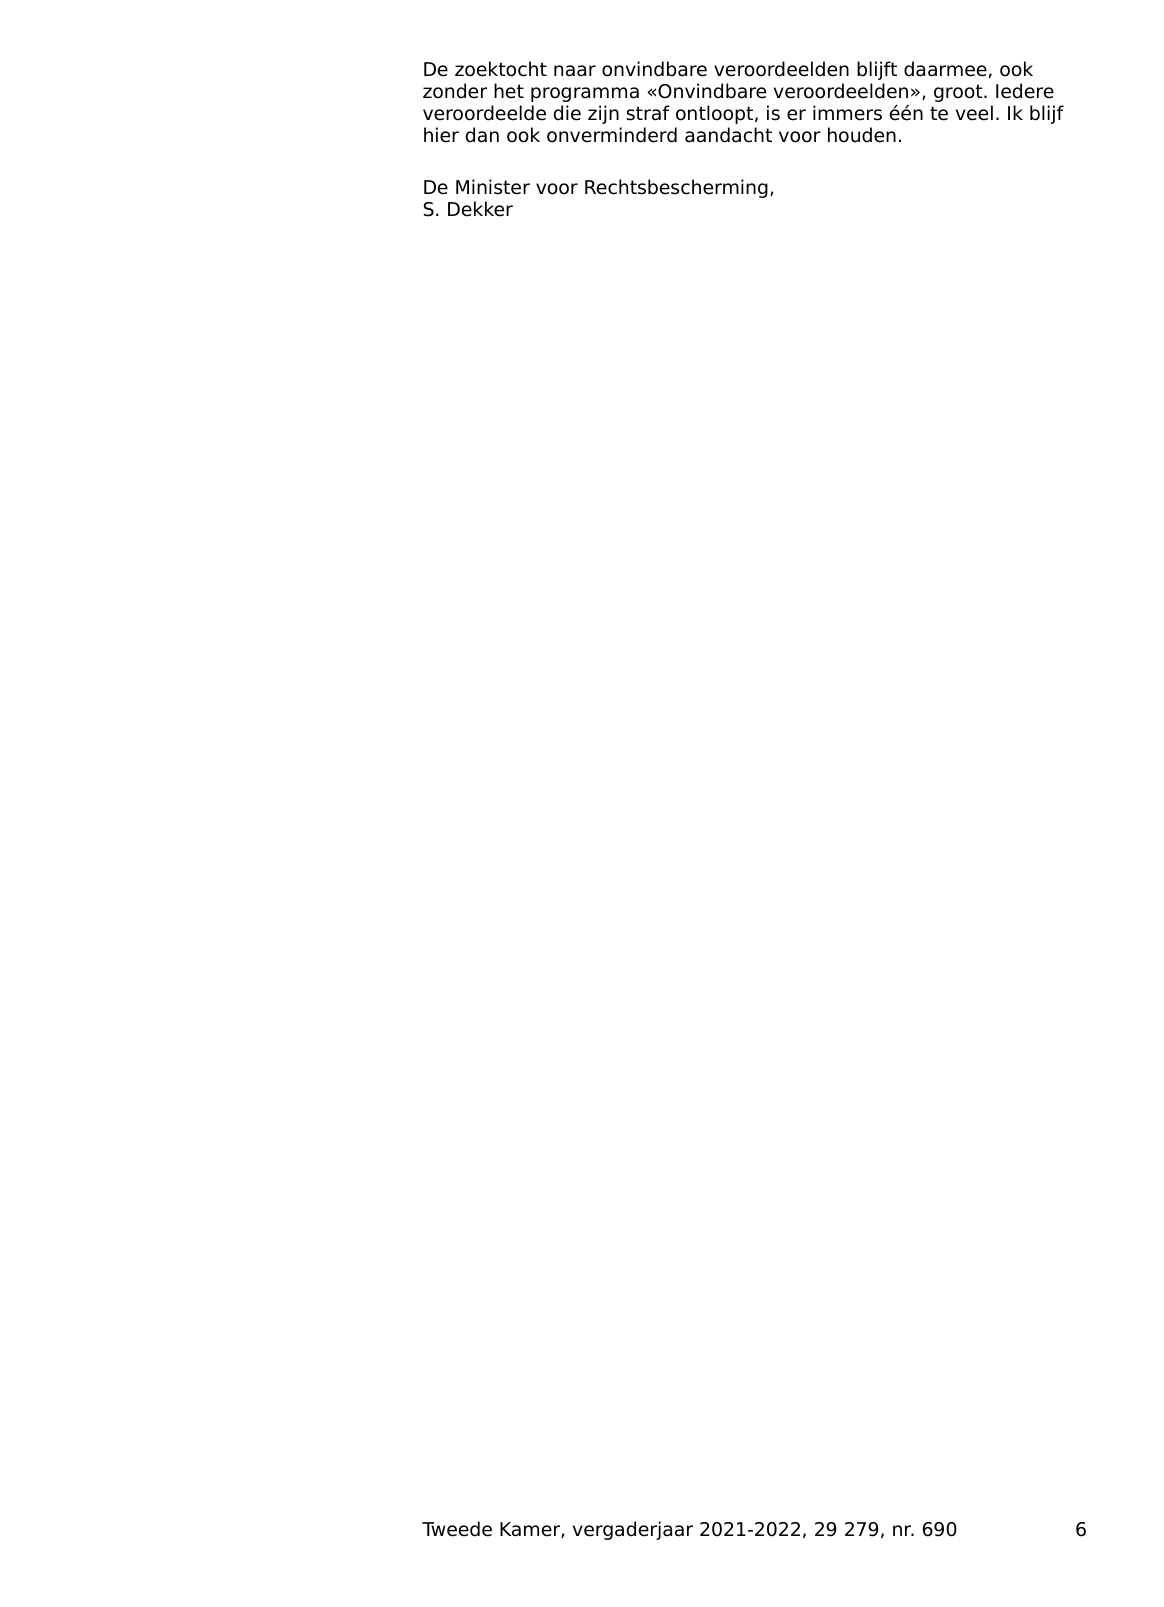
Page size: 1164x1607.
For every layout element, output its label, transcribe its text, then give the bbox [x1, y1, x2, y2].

text De zoektocht naar onvindbare veroordeelden blijft daarmee, ook zonder het programma «Onvindbare veroordeelden», groot. Iedere veroordeelde die zijn straf ontloopt, is er immers één te veel. Ik blijf hier dan ook onverminderd aandacht voor houden. [422, 59, 1087, 147]
text De Minister voor Rechtsbescherming, S. Dekker [422, 177, 1087, 221]
